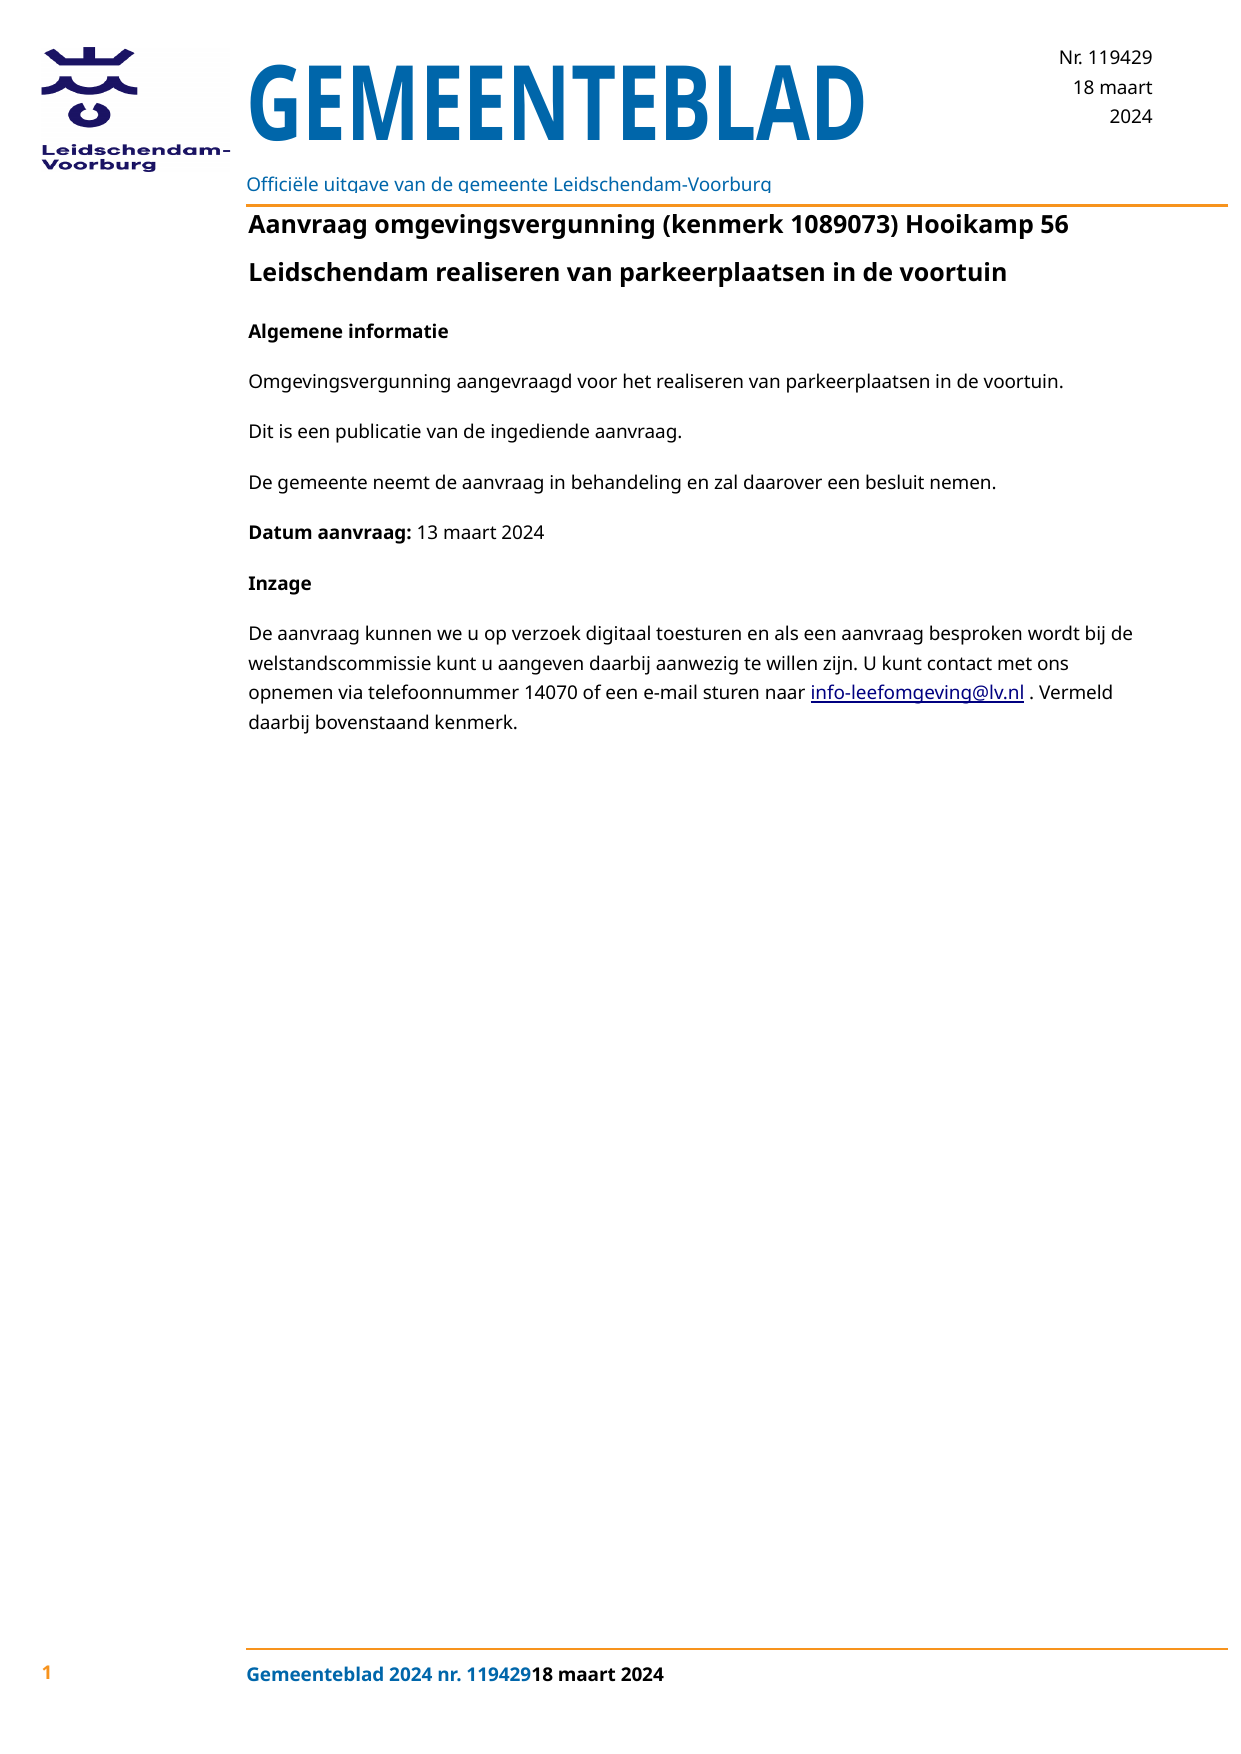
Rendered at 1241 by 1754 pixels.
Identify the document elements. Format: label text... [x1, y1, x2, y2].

text Dit is een publicatie van de ingediende aanvraag. [248, 419, 1152, 444]
text De aanvraag kunnen we u op verzoek digitaal toesturen en als een aanvraag besproken wordt bij de welstandscommissie kunt u aangeven daarbij aanwezig te willen zijn. U kunt contact met ons opnemen via telefoonnummer 14070 of een e-mail sturen naar info-leefomgeving@lv.nl . Vermeld daarbij bovenstaand kenmerk. [248, 620, 1152, 735]
picture [41, 47, 231, 172]
text Aanvraag omgevingsvergunning (kenmerk 1089073) Hooikamp 56 Leidschendam realiseren van parkeerplaatsen in de voortuin [248, 207, 1152, 288]
text Datum aanvraag: 13 maart 2024 [248, 519, 1152, 545]
text Omgevingsvergunning aangevraagd voor het realiseren van parkeerplaatsen in de voortuin. [248, 368, 1152, 394]
text Algemene informatie [248, 318, 1152, 344]
text Inzage [248, 570, 1152, 596]
text De gemeente neemt de aanvraag in behandeling en zal daarover een besluit nemen. [248, 469, 1152, 495]
